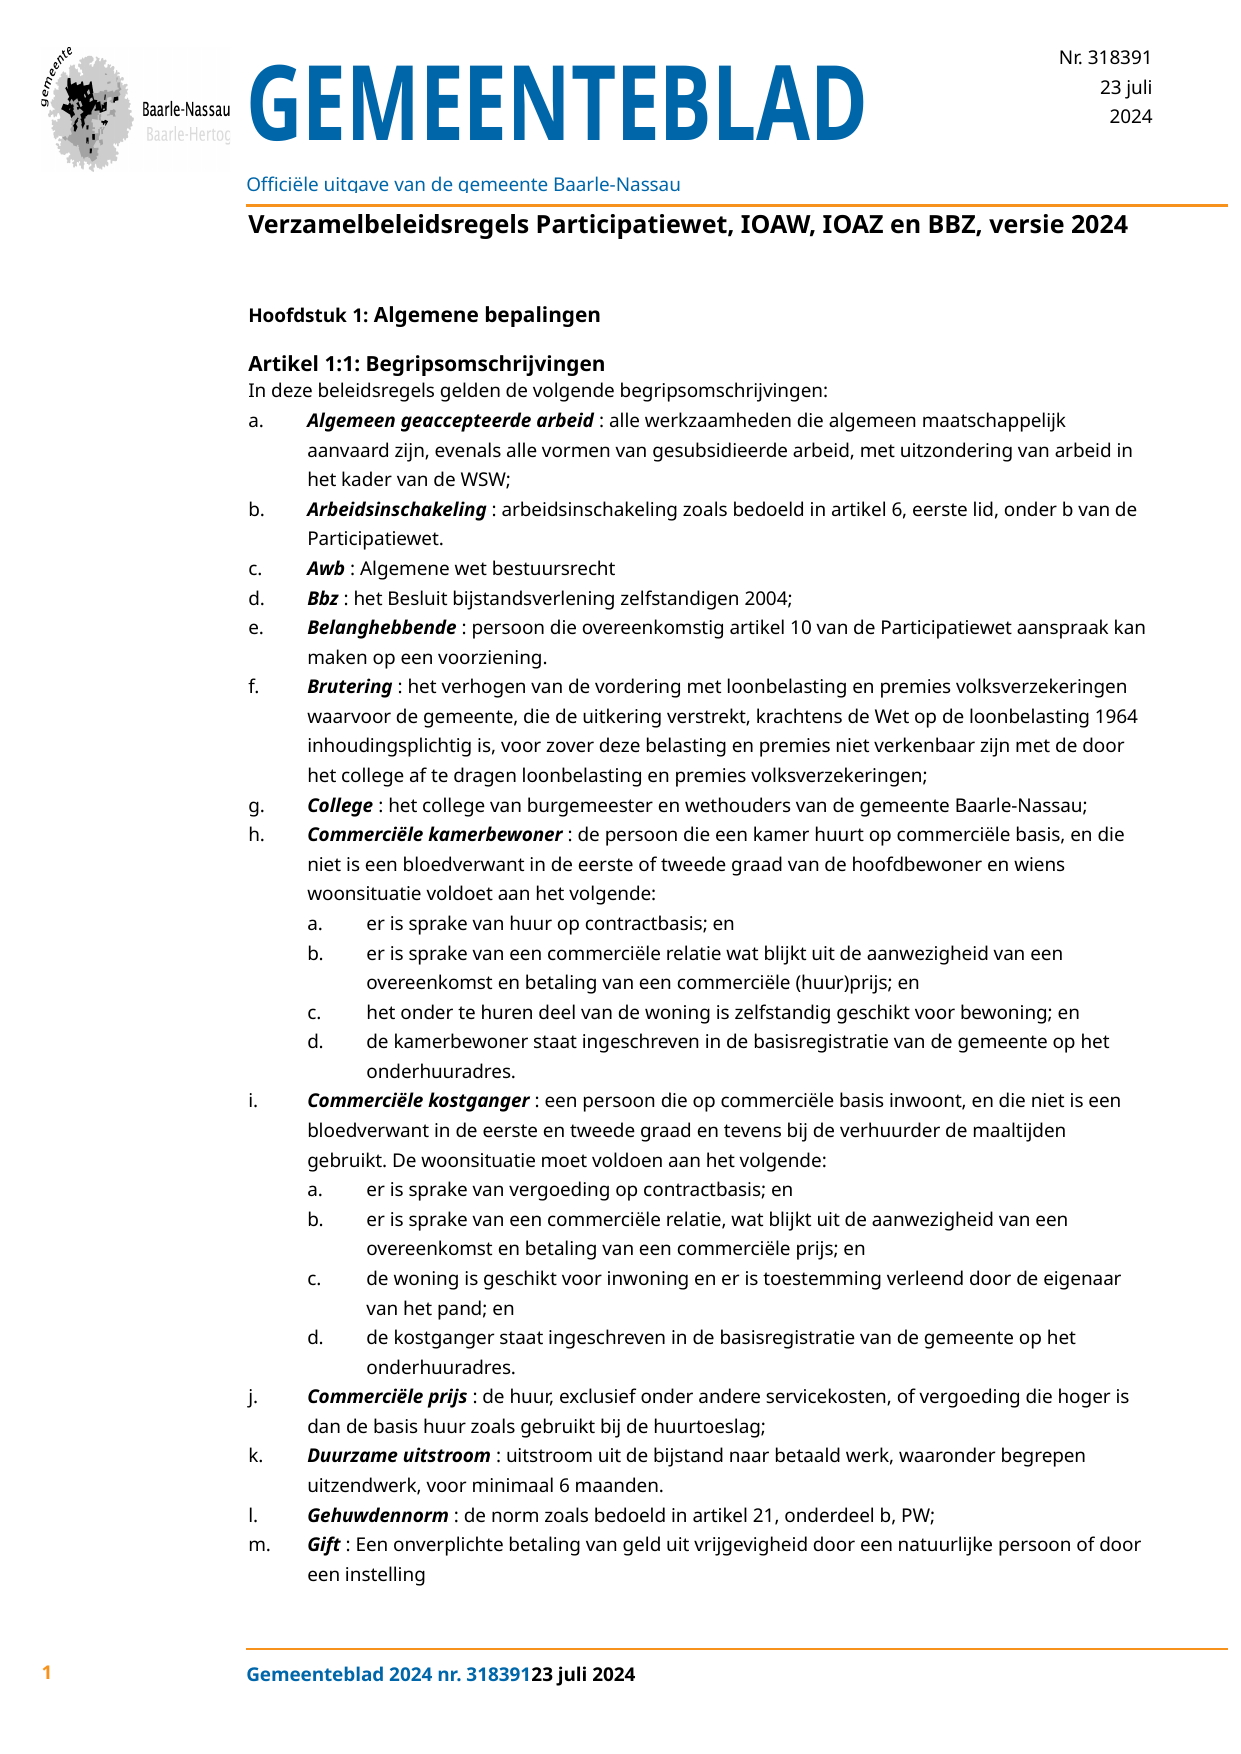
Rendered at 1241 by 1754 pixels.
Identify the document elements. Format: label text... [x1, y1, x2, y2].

text In deze beleidsregels gelden de volgende begripsomschrijvingen: [248, 378, 1152, 403]
list er is sprake van een commerciële relatie wat blijkt uit de aanwezigheid van een overeenkomst en betaling van een commerciële (huur)prijs; en [307, 940, 1152, 995]
list Gehuwdennorm : de norm zoals bedoeld in artikel 21, onderdeel b, PW; [248, 1502, 1152, 1527]
text Verzamelbeleidsregels Participatiewet, IOAW, IOAZ en BBZ, versie 2024 [248, 207, 1152, 241]
list de kostganger staat ingeschreven in de basisregistratie van de gemeente op het onderhuuradres. [307, 1324, 1152, 1379]
picture [41, 47, 231, 172]
list Commerciële prijs : de huur, exclusief onder andere servicekosten, of vergoeding die hoger is dan de basis huur zoals gebruikt bij de huurtoeslag; [248, 1383, 1152, 1439]
list Duurzame uitstroom : uitstroom uit de bijstand naar betaald werk, waaronder begrepen uitzendwerk, voor minimaal 6 maanden. [248, 1443, 1152, 1498]
list Brutering : het verhogen van de vordering met loonbelasting en premies volksverzekeringen waarvoor de gemeente, die de uitkering verstrekt, krachtens de Wet op de loonbelasting 1964 inhoudingsplichtig is, voor zover deze belasting en premies niet verkenbaar zijn met de door het college af te dragen loonbelasting en premies volksverzekeringen; [248, 673, 1152, 788]
list de woning is geschikt voor inwoning en er is toestemming verleend door de eigenaar van het pand; en [307, 1265, 1152, 1320]
list College : het college van burgemeester en wethouders van de gemeente Baarle-Nassau; [248, 792, 1152, 817]
list er is sprake van vergoeding op contractbasis; en [307, 1176, 1152, 1202]
list Bbz : het Besluit bijstandsverlening zelfstandigen 2004; [248, 585, 1152, 610]
list Belanghebbende : persoon die overeenkomstig artikel 10 van de Participatiewet aanspraak kan maken op een voorziening. [248, 614, 1152, 669]
list Commerciële kostganger : een persoon die op commerciële basis inwoont, en die niet is een bloedverwant in de eerste en tweede graad en tevens bij de verhuurder de maaltijden gebruikt. De woonsituatie moet voldoen aan het volgende: [248, 1088, 1152, 1172]
text Hoofdstuk 1: Algemene bepalingen [248, 300, 1152, 328]
list er is sprake van een commerciële relatie, wat blijkt uit de aanwezigheid van een overeenkomst en betaling van een commerciële prijs; en [307, 1206, 1152, 1261]
list Awb : Algemene wet bestuursrecht [248, 555, 1152, 581]
list er is sprake van huur op contractbasis; en [307, 910, 1152, 936]
list de kamerbewoner staat ingeschreven in de basisregistratie van de gemeente op het onderhuuradres. [307, 1028, 1152, 1084]
list het onder te huren deel van de woning is zelfstandig geschikt voor bewoning; en [307, 999, 1152, 1024]
list Gift : Een onverplichte betaling van geld uit vrijgevigheid door een natuurlijke persoon of door een instelling [248, 1531, 1152, 1587]
list Commerciële kamerbewoner : de persoon die een kamer huurt op commerciële basis, en die niet is een bloedverwant in de eerste of tweede graad van de hoofdbewoner en wiens woonsituatie voldoet aan het volgende: [248, 821, 1152, 906]
text Artikel 1:1: Begripsomschrijvingen [248, 349, 1152, 378]
list Algemeen geaccepteerde arbeid : alle werkzaamheden die algemeen maatschappelijk aanvaard zijn, evenals alle vormen van gesubsidieerde arbeid, met uitzondering van arbeid in het kader van de WSW; [248, 407, 1152, 492]
list Arbeidsinschakeling : arbeidsinschakeling zoals bedoeld in artikel 6, eerste lid, onder b van de Participatiewet. [248, 496, 1152, 551]
